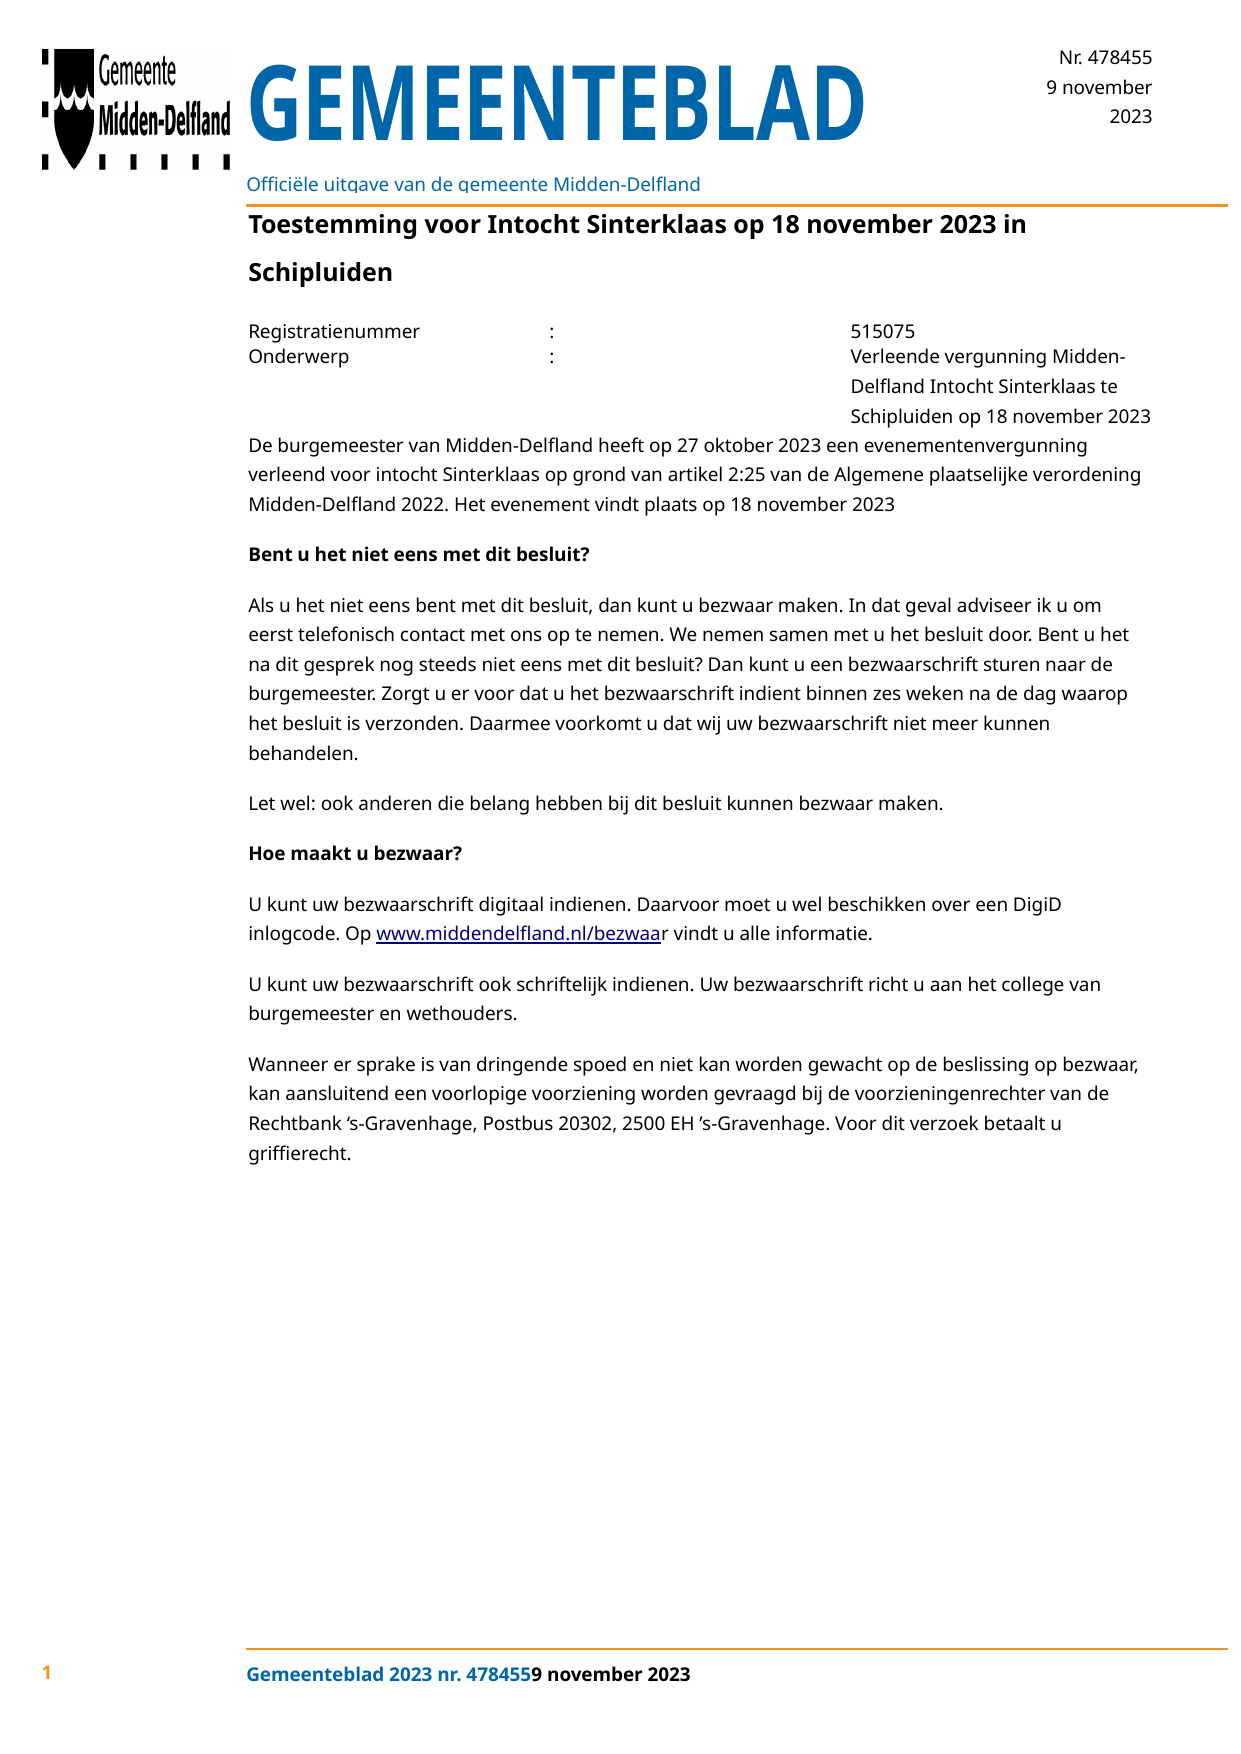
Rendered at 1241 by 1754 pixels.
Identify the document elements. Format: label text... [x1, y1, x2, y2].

picture [41, 47, 231, 172]
table_header Registratienummer [248, 318, 549, 344]
text Bent u het niet eens met dit besluit? [248, 541, 1152, 567]
table_cell Onderwerp [248, 344, 549, 429]
table_cell Verleende vergunning Midden-Delfland Intocht Sinterklaas te Schipluiden op 18 november 2023 [850, 344, 1152, 429]
text Toestemming voor Intocht Sinterklaas op 18 november 2023 in Schipluiden [248, 207, 1152, 288]
text U kunt uw bezwaarschrift ook schriftelijk indienen. Uw bezwaarschrift richt u aan het college van burgemeester en wethouders. [248, 971, 1152, 1026]
text U kunt uw bezwaarschrift digitaal indienen. Daarvoor moet u wel beschikken over een DigiD inlogcode. Op www.middendelfland.nl/bezwaar vindt u alle informatie. [248, 891, 1152, 946]
text Let wel: ook anderen die belang hebben bij dit besluit kunnen bezwaar maken. [248, 790, 1152, 816]
table_header : [549, 318, 850, 344]
table_header 515075 [850, 318, 1152, 344]
text De burgemeester van Midden-Delfland heeft op 27 oktober 2023 een evenementenvergunning verleend voor intocht Sinterklaas op grond van artikel 2:25 van de Algemene plaatselijke verordening Midden-Delfland 2022. Het evenement vindt plaats op 18 november 2023 [248, 432, 1152, 517]
text Als u het niet eens bent met dit besluit, dan kunt u bezwaar maken. In dat geval adviseer ik u om eerst telefonisch contact met ons op te nemen. We nemen samen met u het besluit door. Bent u het na dit gesprek nog steeds niet eens met dit besluit? Dan kunt u een bezwaarschrift sturen naar de burgemeester. Zorgt u er voor dat u het bezwaarschrift indient binnen zes weken na de dag waarop het besluit is verzonden. Daarmee voorkomt u dat wij uw bezwaarschrift niet meer kunnen behandelen. [248, 592, 1152, 766]
text Wanneer er sprake is van dringende spoed en niet kan worden gewacht op de beslissing op bezwaar, kan aansluitend een voorlopige voorziening worden gevraagd bij de voorzieningenrechter van de Rechtbank ‘s-Gravenhage, Postbus 20302, 2500 EH ’s-Gravenhage. Voor dit verzoek betaalt u griffierecht. [248, 1051, 1152, 1166]
text Hoe maakt u bezwaar? [248, 841, 1152, 866]
table_cell : [549, 344, 850, 429]
